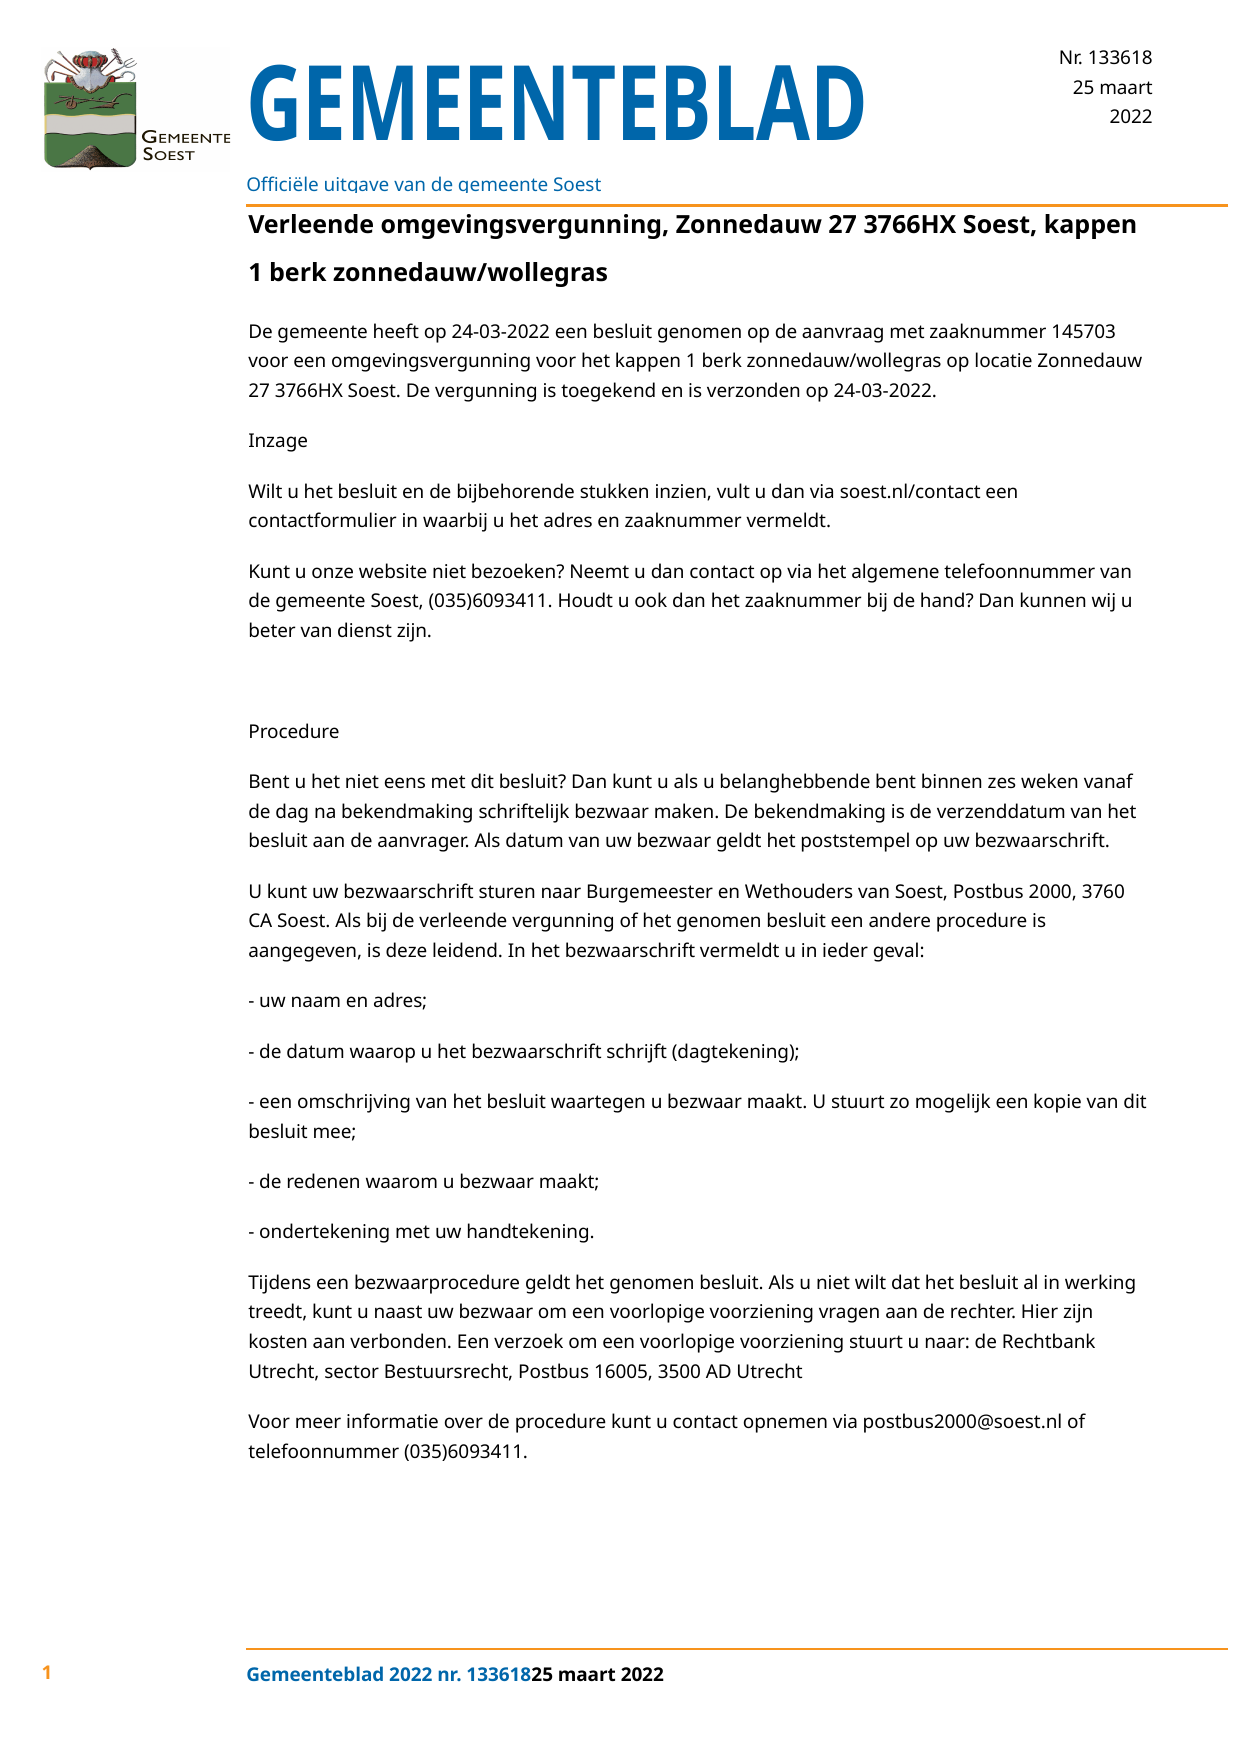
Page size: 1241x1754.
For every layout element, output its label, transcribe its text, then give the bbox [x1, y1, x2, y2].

text U kunt uw bezwaarschrift sturen naar Burgemeester en Wethouders van Soest, Postbus 2000, 3760 CA Soest. Als bij de verleende vergunning of het genomen besluit een andere procedure is aangegeven, is deze leidend. In het bezwaarschrift vermeldt u in ieder geval: [248, 878, 1152, 963]
text Bent u het niet eens met dit besluit? Dan kunt u als u belanghebbende bent binnen zes weken vanaf de dag na bekendmaking schriftelijk bezwaar maken. De bekendmaking is de verzenddatum van het besluit aan de aanvrager. Als datum van uw bezwaar geldt het poststempel op uw bezwaarschrift. [248, 768, 1152, 853]
text De gemeente heeft op 24-03-2022 een besluit genomen op de aanvraag met zaaknummer 145703 voor een omgevingsvergunning voor het kappen 1 berk zonnedauw/wollegras op locatie Zonnedauw 27 3766HX Soest. De vergunning is toegekend en is verzonden op 24-03-2022. [248, 318, 1152, 403]
text - de redenen waarom u bezwaar maakt; [248, 1168, 1152, 1194]
text Wilt u het besluit en de bijbehorende stukken inzien, vult u dan via soest.nl/contact een contactformulier in waarbij u het adres en zaaknummer vermeldt. [248, 478, 1152, 533]
text - de datum waarop u het bezwaarschrift schrijft (dagtekening); [248, 1038, 1152, 1064]
text - een omschrijving van het besluit waartegen u bezwaar maakt. U stuurt zo mogelijk een kopie van dit besluit mee; [248, 1088, 1152, 1144]
text Procedure [248, 718, 1152, 744]
picture [41, 47, 231, 172]
text - uw naam en adres; [248, 987, 1152, 1013]
text Inzage [248, 427, 1152, 453]
text - ondertekening met uw handtekening. [248, 1219, 1152, 1244]
text Voor meer informatie over de procedure kunt u contact opnemen via postbus2000@soest.nl of telefoonnummer (035)6093411. [248, 1408, 1152, 1464]
text Verleende omgevingsvergunning, Zonnedauw 27 3766HX Soest, kappen 1 berk zonnedauw/wollegras [248, 207, 1152, 288]
text Tijdens een bezwaarprocedure geldt het genomen besluit. Als u niet wilt dat het besluit al in werking treedt, kunt u naast uw bezwaar om een voorlopige voorziening vragen aan de rechter. Hier zijn kosten aan verbonden. Een verzoek om een voorlopige voorziening stuurt u naar: de Rechtbank Utrecht, sector Bestuursrecht, Postbus 16005, 3500 AD Utrecht [248, 1269, 1152, 1384]
text Kunt u onze website niet bezoeken? Neemt u dan contact op via het algemene telefoonnummer van de gemeente Soest, (035)6093411. Houdt u ook dan het zaaknummer bij de hand? Dan kunnen wij u beter van dienst zijn. [248, 558, 1152, 643]
